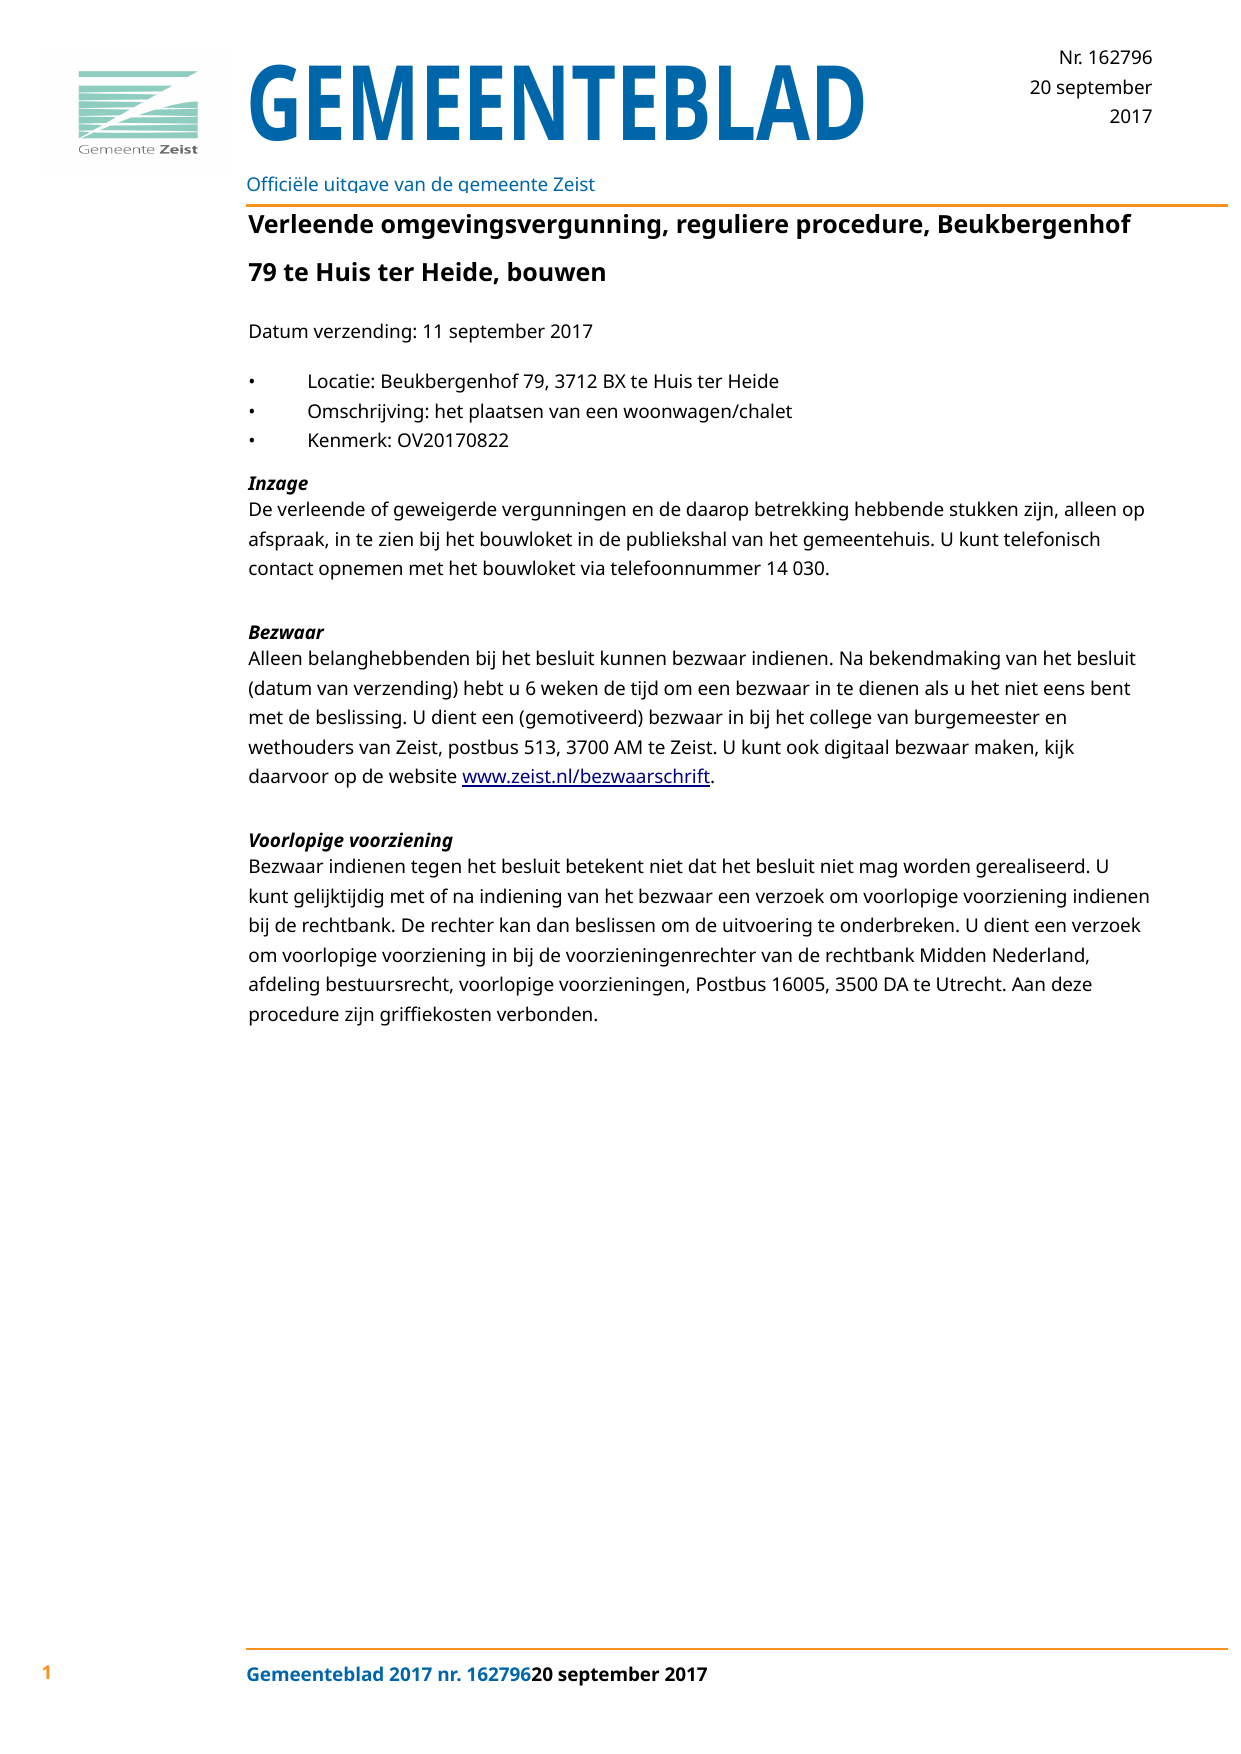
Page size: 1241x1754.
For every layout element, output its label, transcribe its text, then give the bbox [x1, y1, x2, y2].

picture [41, 47, 231, 172]
list Kenmerk: OV20170822 [248, 427, 1152, 453]
text Alleen belanghebbenden bij het besluit kunnen bezwaar indienen. Na bekendmaking van het besluit (datum van verzending) hebt u 6 weken de tijd om een bezwaar in te dienen als u het niet eens bent met de beslissing. U dient een (gemotiveerd) bezwaar in bij het college van burgemeester en wethouders van Zeist, postbus 513, 3700 AM te Zeist. U kunt ook digitaal bezwaar maken, kijk daarvoor op de website www.zeist.nl/bezwaarschrift. [248, 645, 1152, 789]
text De verleende of geweigerde vergunningen en de daarop betrekking hebbende stukken zijn, alleen op afspraak, in te zien bij het bouwloket in de publiekshal van het gemeentehuis. U kunt telefonisch contact opnemen met het bouwloket via telefoonnummer 14 030. [248, 496, 1152, 581]
text Voorlopige voorziening [248, 827, 1152, 853]
text Bezwaar indienen tegen het besluit betekent niet dat het besluit niet mag worden gerealiseerd. U kunt gelijktijdig met of na indiening van het bezwaar een verzoek om voorlopige voorziening indienen bij de rechtbank. De rechter kan dan beslissen om de uitvoering te onderbreken. U dient een verzoek om voorlopige voorziening in bij de voorzieningenrechter van de rechtbank Midden Nederland, afdeling bestuursrecht, voorlopige voorzieningen, Postbus 16005, 3500 DA te Utrecht. Aan deze procedure zijn griffiekosten verbonden. [248, 853, 1152, 1027]
list Omschrijving: het plaatsen van een woonwagen/chalet [248, 398, 1152, 424]
text Bezwaar [248, 619, 1152, 645]
list Locatie: Beukbergenhof 79, 3712 BX te Huis ter Heide [248, 368, 1152, 394]
text Verleende omgevingsvergunning, reguliere procedure, Beukbergenhof 79 te Huis ter Heide, bouwen [248, 207, 1152, 288]
text Inzage [248, 471, 1152, 496]
text Datum verzending: 11 september 2017 [248, 318, 1152, 344]
